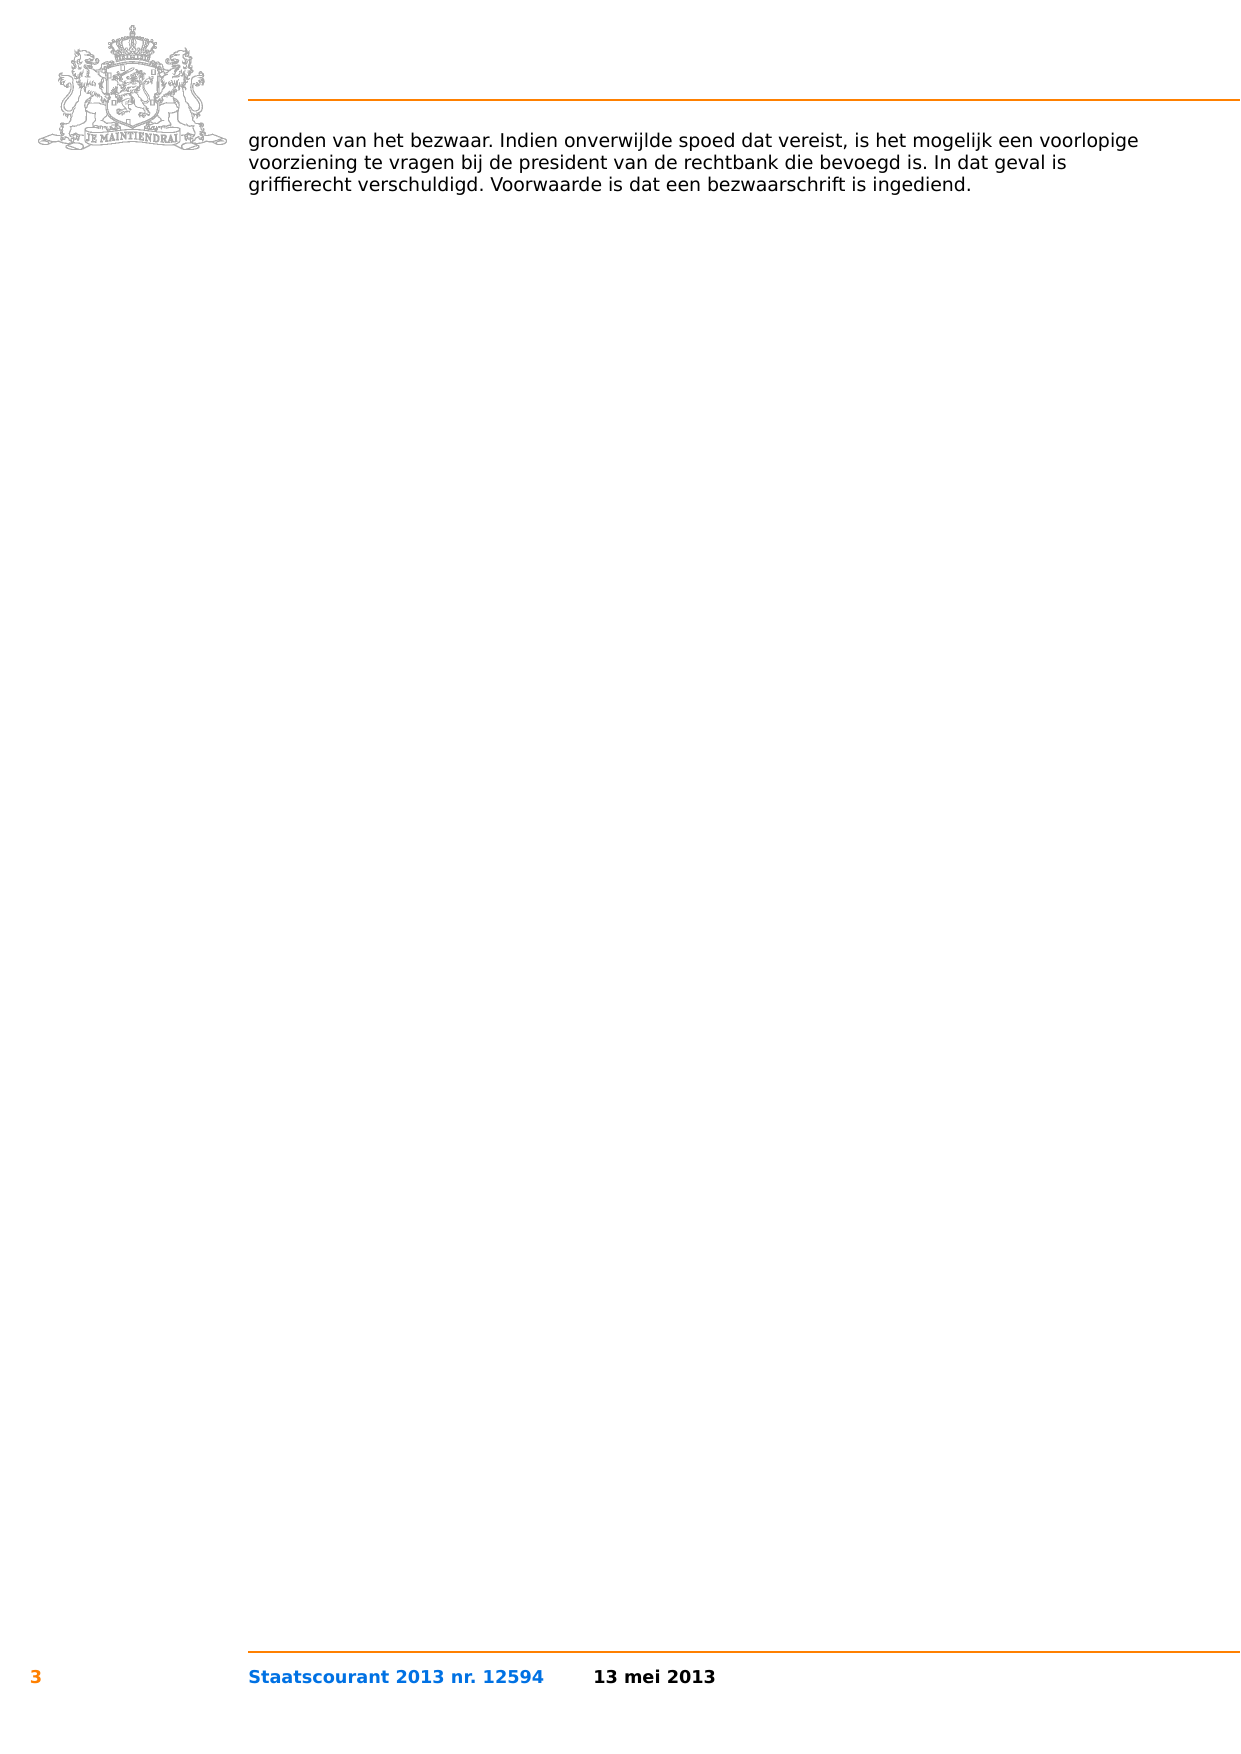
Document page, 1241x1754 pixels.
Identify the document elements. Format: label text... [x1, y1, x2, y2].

picture [38, 25, 227, 150]
text gronden van het bezwaar. Indien onverwijlde spoed dat vereist, is het mogelijk een voorlopige voorziening te vragen bij de president van de rechtbank die bevoegd is. In dat geval is griffierecht verschuldigd. Voorwaarde is dat een bezwaarschrift is ingediend. [248, 130, 1163, 196]
